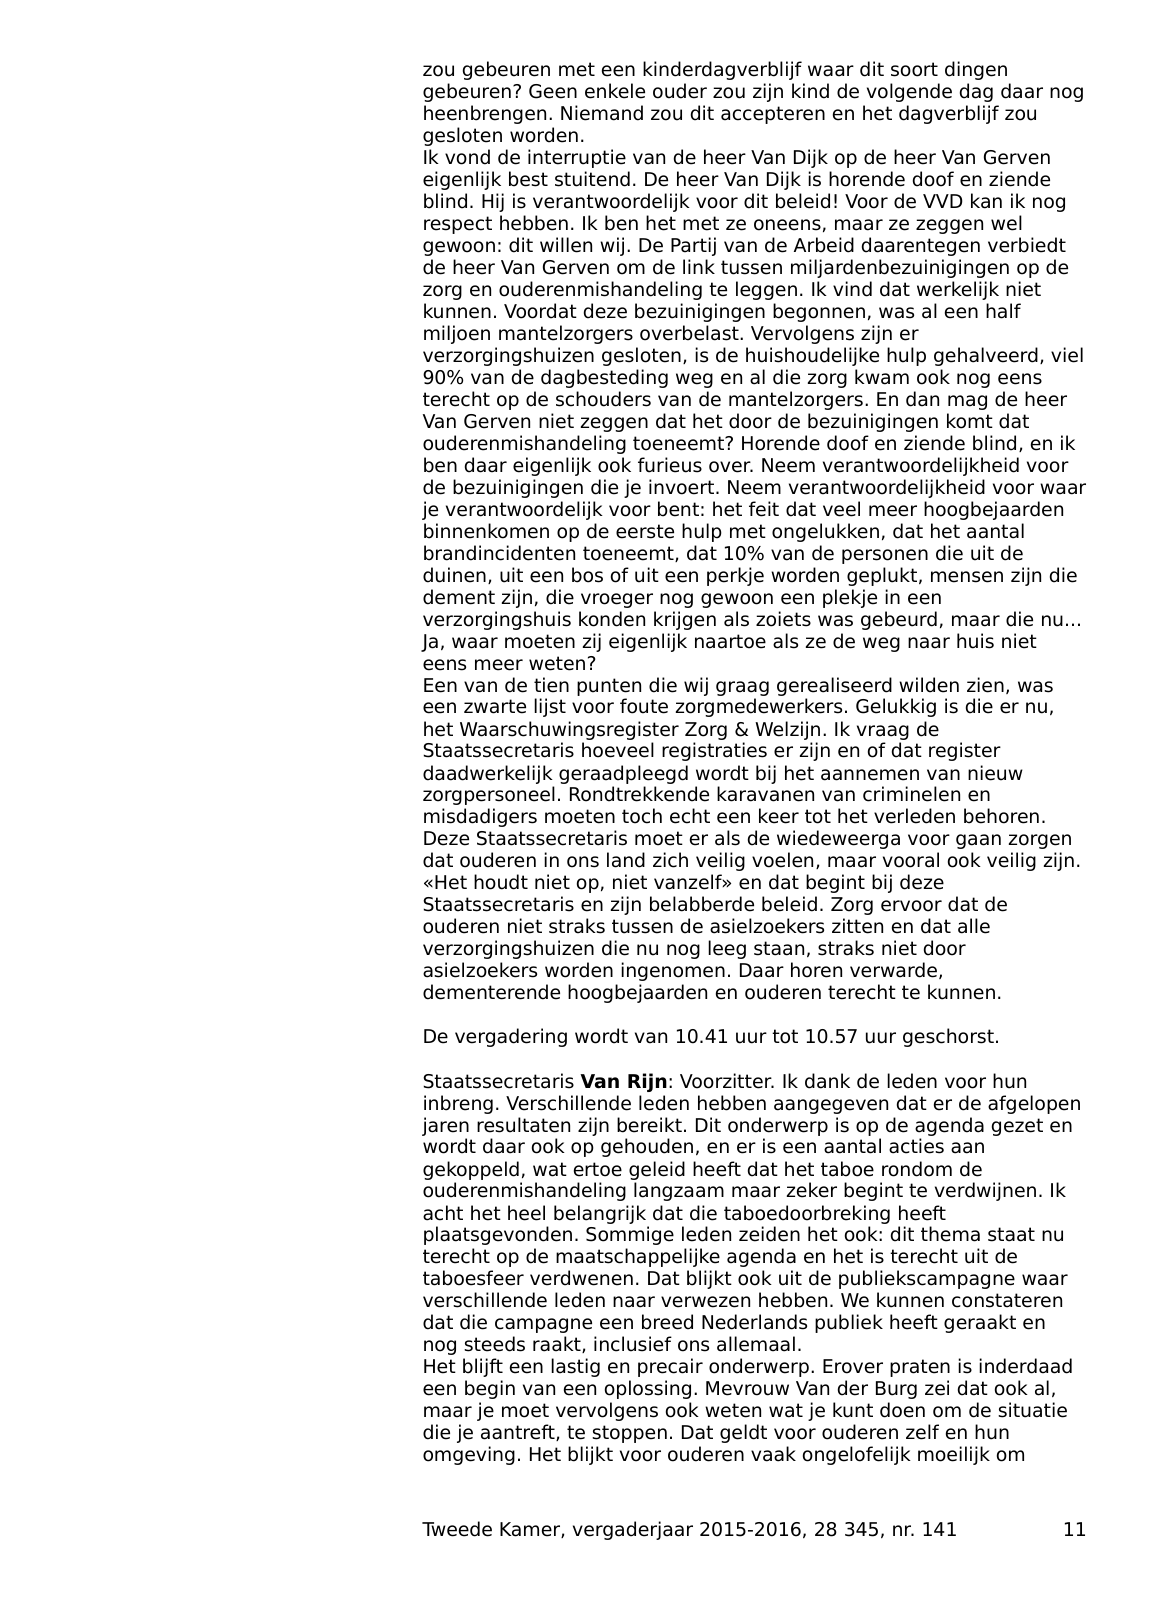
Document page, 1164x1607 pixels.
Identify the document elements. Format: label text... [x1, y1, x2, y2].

text Het blijft een lastig en precair onderwerp. Erover praten is inderdaad een begin van een oplossing. Mevrouw Van der Burg zei dat ook al, maar je moet vervolgens ook weten wat je kunt doen om de situatie die je aantreft, te stoppen. Dat geldt voor ouderen zelf en hun omgeving. Het blijkt voor ouderen vaak ongelofelijk moeilijk om [422, 1356, 1087, 1466]
text Staatssecretaris Van Rijn: Voorzitter. Ik dank de leden voor hun inbreng. Verschillende leden hebben aangegeven dat er de afgelopen jaren resultaten zijn bereikt. Dit onderwerp is op de agenda gezet en wordt daar ook op gehouden, en er is een aantal acties aan gekoppeld, wat ertoe geleid heeft dat het taboe rondom de ouderenmishandeling langzaam maar zeker begint te verdwijnen. Ik acht het heel belangrijk dat die taboedoorbreking heeft plaatsgevonden. Sommige leden zeiden het ook: dit thema staat nu terecht op de maatschappelijke agenda en het is terecht uit de taboesfeer verdwenen. Dat blijkt ook uit de publiekscampagne waar verschillende leden naar verwezen hebben. We kunnen constateren dat die campagne een breed Nederlands publiek heeft geraakt en nog steeds raakt, inclusief ons allemaal. [422, 1071, 1087, 1356]
text Deze Staatssecretaris moet er als de wiedeweerga voor gaan zorgen dat ouderen in ons land zich veilig voelen, maar vooral ook veilig zijn. «Het houdt niet op, niet vanzelf» en dat begint bij deze Staatssecretaris en zijn belabberde beleid. Zorg ervoor dat de ouderen niet straks tussen de asielzoekers zitten en dat alle verzorgingshuizen die nu nog leeg staan, straks niet door asielzoekers worden ingenomen. Daar horen verwarde, dementerende hoogbejaarden en ouderen terecht te kunnen. [422, 828, 1087, 1004]
text Een van de tien punten die wij graag gerealiseerd wilden zien, was een zwarte lijst voor foute zorgmedewerkers. Gelukkig is die er nu, het Waarschuwingsregister Zorg & Welzijn. Ik vraag de Staatssecretaris hoeveel registraties er zijn en of dat register daadwerkelijk geraadpleegd wordt bij het aannemen van nieuw zorgpersoneel. Rondtrekkende karavanen van criminelen en misdadigers moeten toch echt een keer tot het verleden behoren. [422, 674, 1087, 828]
text De vergadering wordt van 10.41 uur tot 10.57 uur geschorst. [422, 1026, 1087, 1048]
text Ik vond de interruptie van de heer Van Dijk op de heer Van Gerven eigenlijk best stuitend. De heer Van Dijk is horende doof en ziende blind. Hij is verantwoordelijk voor dit beleid! Voor de VVD kan ik nog respect hebben. Ik ben het met ze oneens, maar ze zeggen wel gewoon: dit willen wij. De Partij van de Arbeid daarentegen verbiedt de heer Van Gerven om de link tussen miljardenbezuinigingen op de zorg en ouderenmishandeling te leggen. Ik vind dat werkelijk niet kunnen. Voordat deze bezuinigingen begonnen, was al een half miljoen mantelzorgers overbelast. Vervolgens zijn er verzorgingshuizen gesloten, is de huishoudelijke hulp gehalveerd, viel 90% van de dagbesteding weg en al die zorg kwam ook nog eens terecht op de schouders van de mantelzorgers. En dan mag de heer Van Gerven niet zeggen dat het door de bezuinigingen komt dat ouderenmishandeling toeneemt? Horende doof en ziende blind, en ik ben daar eigenlijk ook furieus over. Neem verantwoordelijkheid voor de bezuinigingen die je invoert. Neem verantwoordelijkheid voor waar je verantwoordelijk voor bent: het feit dat veel meer hoogbejaarden binnenkomen op de eerste hulp met ongelukken, dat het aantal brandincidenten toeneemt, dat 10% van de personen die uit de duinen, uit een bos of uit een perkje worden geplukt, mensen zijn die dement zijn, die vroeger nog gewoon een plekje in een verzorgingshuis konden krijgen als zoiets was gebeurd, maar die nu... Ja, waar moeten zij eigenlijk naartoe als ze de weg naar huis niet eens meer weten? [422, 147, 1087, 674]
text zou gebeuren met een kinderdagverblijf waar dit soort dingen gebeuren? Geen enkele ouder zou zijn kind de volgende dag daar nog heenbrengen. Niemand zou dit accepteren en het dagverblijf zou gesloten worden. [422, 59, 1087, 147]
